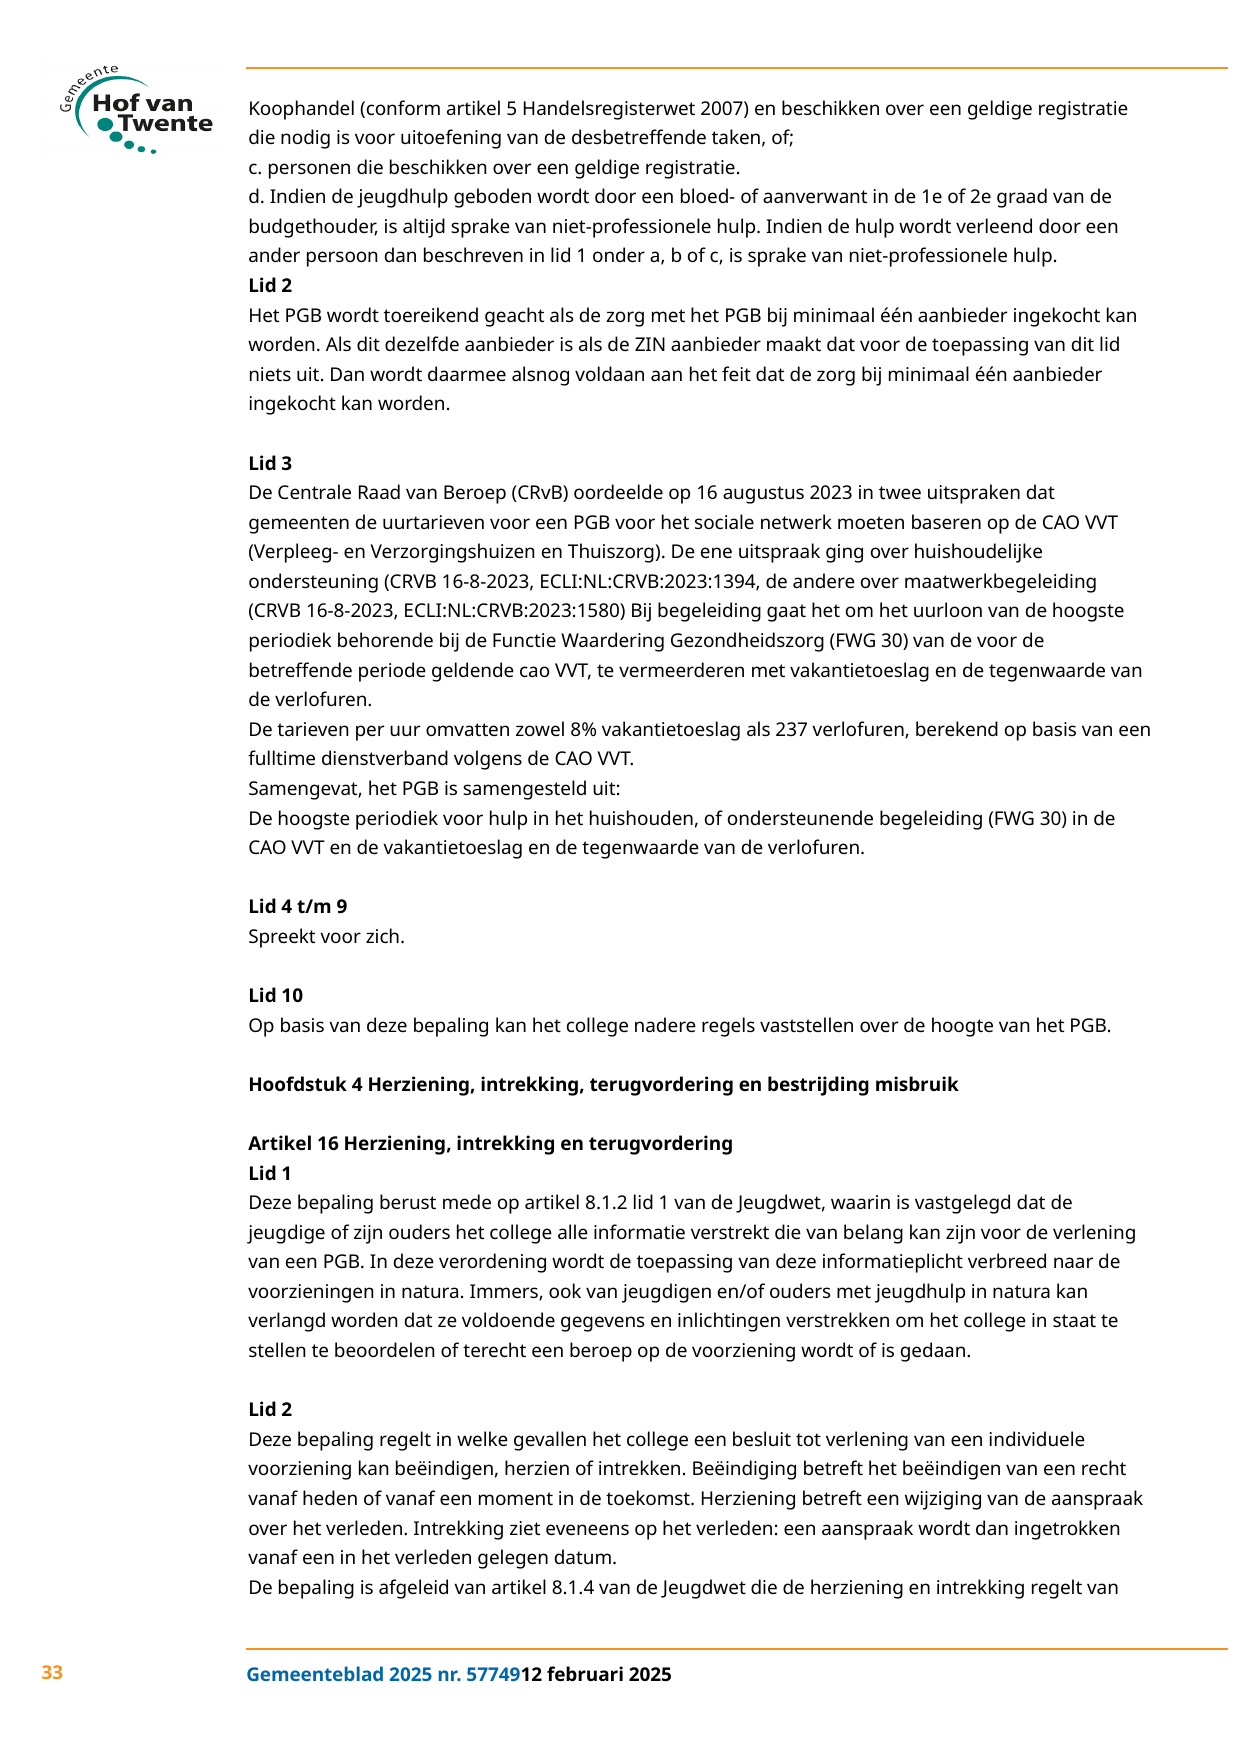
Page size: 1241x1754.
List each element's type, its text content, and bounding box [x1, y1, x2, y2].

text Lid 2 [248, 272, 1152, 298]
text Het PGB wordt toereikend geacht als de zorg met het PGB bij minimaal één aanbieder ingekocht kan worden. Als dit dezelfde aanbieder is als de ZIN aanbieder maakt dat voor de toepassing van dit lid niets uit. Dan wordt daarmee alsnog voldaan aan het feit dat de zorg bij minimaal één aanbieder ingekocht kan worden. [248, 302, 1152, 416]
text Samengevat, het PGB is samengesteld uit: [248, 775, 1152, 801]
text Artikel 16 Herziening, intrekking en terugvordering [248, 1130, 1152, 1156]
text De tarieven per uur omvatten zowel 8% vakantietoeslag als 237 verlofuren, berekend op basis van een fulltime dienstverband volgens de CAO VVT. [248, 716, 1152, 771]
text d. Indien de jeugdhulp geboden wordt door een bloed- of aanverwant in de 1e of 2e graad van de budgethouder, is altijd sprake van niet-professionele hulp. Indien de hulp wordt verleend door een ander persoon dan beschreven in lid 1 onder a, b of c, is sprake van niet-professionele hulp. [248, 183, 1152, 268]
text Deze bepaling regelt in welke gevallen het college een besluit tot verlening van een individuele voorziening kan beëindigen, herzien of intrekken. Beëindiging betreft het beëindigen van een recht vanaf heden of vanaf een moment in de toekomst. Herziening betreft een wijziging van de aanspraak over het verleden. Intrekking ziet eveneens op het verleden: een aanspraak wordt dan ingetrokken vanaf een in het verleden gelegen datum. [248, 1426, 1152, 1570]
text De Centrale Raad van Beroep (CRvB) oordeelde op 16 augustus 2023 in twee uitspraken dat gemeenten de uurtarieven voor een PGB voor het sociale netwerk moeten baseren op de CAO VVT (Verpleeg- en Verzorgingshuizen en Thuiszorg). De ene uitspraak ging over huishoudelijke ondersteuning (CRVB 16-8-2023, ECLI:NL:CRVB:2023:1394, de andere over maatwerkbegeleiding (CRVB 16-8-2023, ECLI:NL:CRVB:2023:1580) Bij begeleiding gaat het om het uurloon van de hoogste periodiek behorende bij de Functie Waardering Gezondheidszorg (FWG 30) van de voor de betreffende periode geldende cao VVT, te vermeerderen met vakantietoeslag en de tegenwaarde van de verlofuren. [248, 479, 1152, 712]
text Op basis van deze bepaling kan het college nadere regels vaststellen over de hoogte van het PGB. [248, 1012, 1152, 1038]
text Koophandel (conform artikel 5 Handelsregisterwet 2007) en beschikken over een geldige registratie die nodig is voor uitoefening van de desbetreffende taken, of; [248, 95, 1152, 150]
text Spreekt voor zich. [248, 923, 1152, 949]
text Lid 4 t/m 9 [248, 893, 1152, 919]
text Deze bepaling berust mede op artikel 8.1.2 lid 1 van de Jeugdwet, waarin is vastgelegd dat de jeugdige of zijn ouders het college alle informatie verstrekt die van belang kan zijn voor de verlening van een PGB. In deze verordening wordt de toepassing van deze informatieplicht verbreed naar de voorzieningen in natura. Immers, ook van jeugdigen en/of ouders met jeugdhulp in natura kan verlangd worden dat ze voldoende gegevens en inlichtingen verstrekken om het college in staat te stellen te beoordelen of terecht een beroep op de voorziening wordt of is gedaan. [248, 1189, 1152, 1363]
text Lid 10 [248, 982, 1152, 1008]
text Lid 1 [248, 1160, 1152, 1186]
text c. personen die beschikken over een geldige registratie. [248, 154, 1152, 180]
text Hoofdstuk 4 Herziening, intrekking, terugvordering en bestrijding misbruik [248, 1071, 1152, 1097]
text Lid 2 [248, 1396, 1152, 1422]
picture [41, 47, 231, 172]
text De hoogste periodiek voor hulp in het huishouden, of ondersteunende begeleiding (FWG 30) in de CAO VVT en de vakantietoeslag en de tegenwaarde van de verlofuren. [248, 805, 1152, 860]
text Lid 3 [248, 450, 1152, 476]
text De bepaling is afgeleid van artikel 8.1.4 van de Jeugdwet die de herziening en intrekking regelt van [248, 1574, 1152, 1600]
